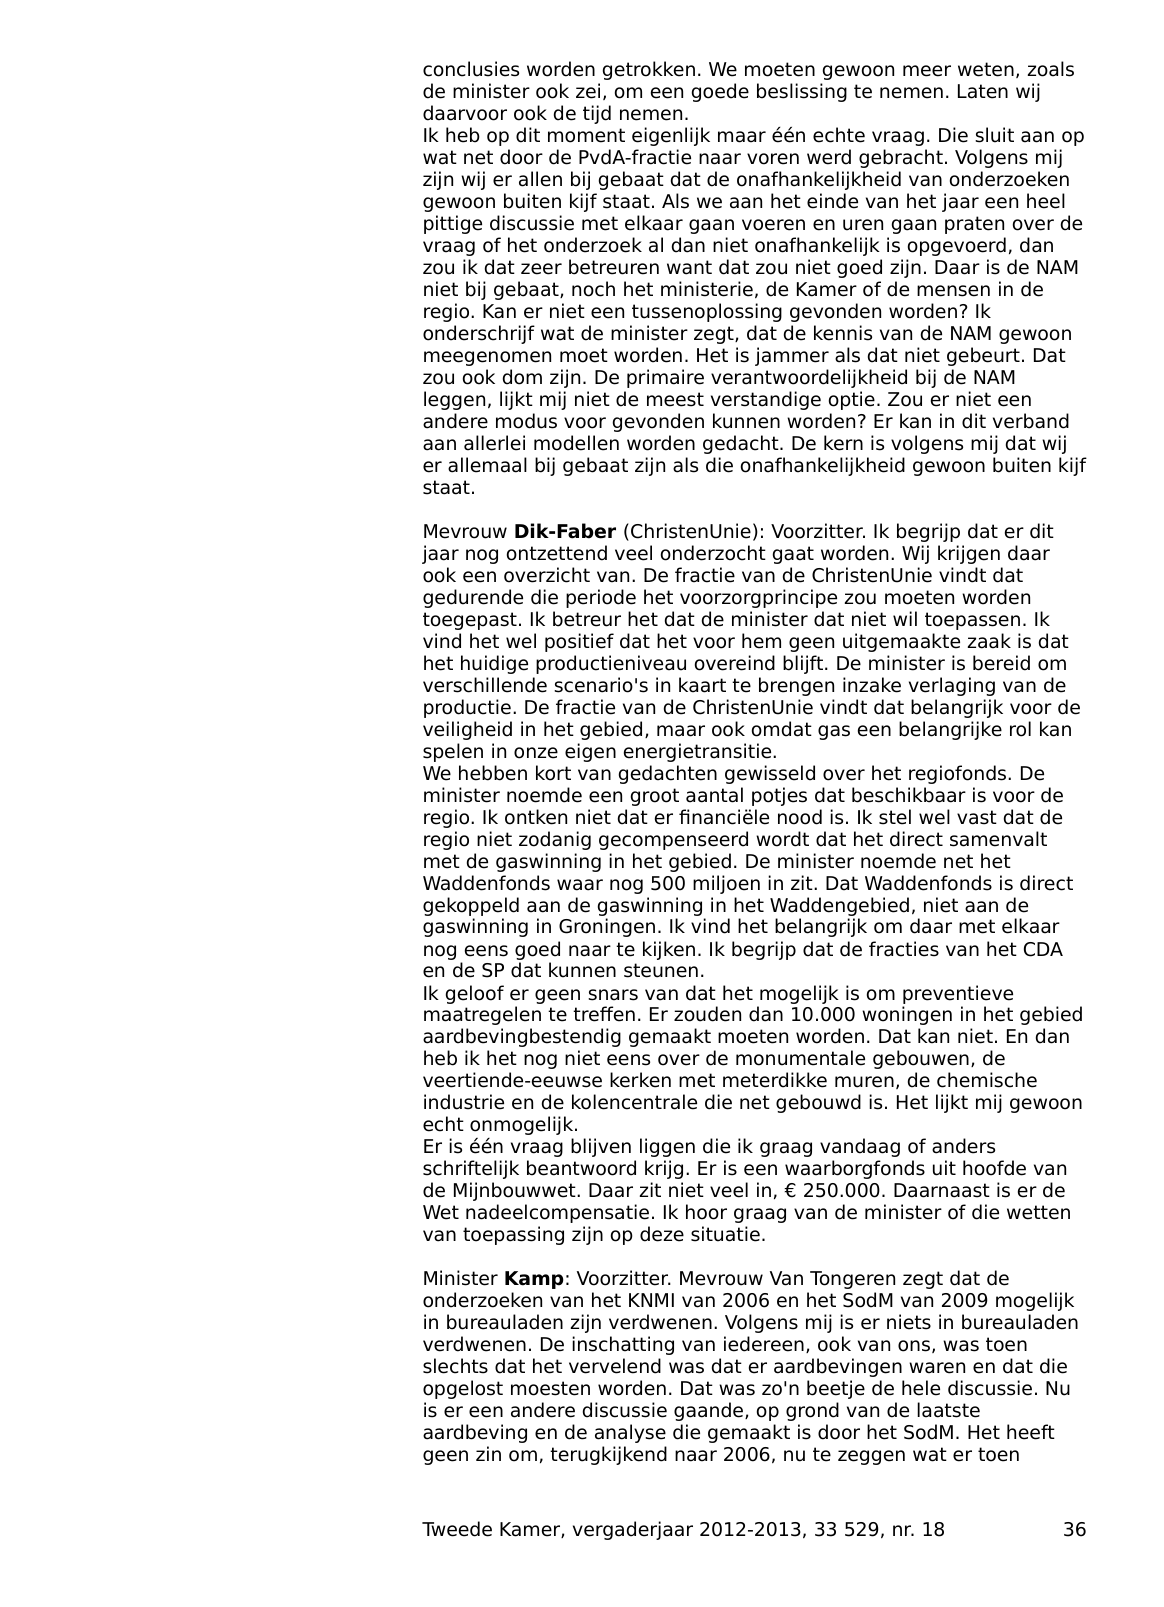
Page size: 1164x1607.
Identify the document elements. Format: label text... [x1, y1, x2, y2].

text Ik heb op dit moment eigenlijk maar één echte vraag. Die sluit aan op wat net door de PvdA-fractie naar voren werd gebracht. Volgens mij zijn wij er allen bij gebaat dat de onafhankelijkheid van onderzoeken gewoon buiten kijf staat. Als we aan het einde van het jaar een heel pittige discussie met elkaar gaan voeren en uren gaan praten over de vraag of het onderzoek al dan niet onafhankelijk is opgevoerd, dan zou ik dat zeer betreuren want dat zou niet goed zijn. Daar is de NAM niet bij gebaat, noch het ministerie, de Kamer of de mensen in de regio. Kan er niet een tussenoplossing gevonden worden? Ik onderschrijf wat de minister zegt, dat de kennis van de NAM gewoon meegenomen moet worden. Het is jammer als dat niet gebeurt. Dat zou ook dom zijn. De primaire verantwoordelijkheid bij de NAM leggen, lijkt mij niet de meest verstandige optie. Zou er niet een andere modus voor gevonden kunnen worden? Er kan in dit verband aan allerlei modellen worden gedacht. De kern is volgens mij dat wij er allemaal bij gebaat zijn als die onafhankelijkheid gewoon buiten kijf staat. [422, 125, 1087, 499]
text conclusies worden getrokken. We moeten gewoon meer weten, zoals de minister ook zei, om een goede beslissing te nemen. Laten wij daarvoor ook de tijd nemen. [422, 59, 1087, 125]
text Minister Kamp: Voorzitter. Mevrouw Van Tongeren zegt dat de onderzoeken van het KNMI van 2006 en het SodM van 2009 mogelijk in bureauladen zijn verdwenen. Volgens mij is er niets in bureauladen verdwenen. De inschatting van iedereen, ook van ons, was toen slechts dat het vervelend was dat er aardbevingen waren en dat die opgelost moesten worden. Dat was zo'n beetje de hele discussie. Nu is er een andere discussie gaande, op grond van de laatste aardbeving en de analyse die gemaakt is door het SodM. Het heeft geen zin om, terugkijkend naar 2006, nu te zeggen wat er toen [422, 1268, 1087, 1466]
text We hebben kort van gedachten gewisseld over het regiofonds. De minister noemde een groot aantal potjes dat beschikbaar is voor de regio. Ik ontken niet dat er financiële nood is. Ik stel wel vast dat de regio niet zodanig gecompenseerd wordt dat het direct samenvalt met de gaswinning in het gebied. De minister noemde net het Waddenfonds waar nog 500 miljoen in zit. Dat Waddenfonds is direct gekoppeld aan de gaswinning in het Waddengebied, niet aan de gaswinning in Groningen. Ik vind het belangrijk om daar met elkaar nog eens goed naar te kijken. Ik begrijp dat de fracties van het CDA en de SP dat kunnen steunen. [422, 763, 1087, 982]
text Er is één vraag blijven liggen die ik graag vandaag of anders schriftelijk beantwoord krijg. Er is een waarborgfonds uit hoofde van de Mijnbouwwet. Daar zit niet veel in, € 250.000. Daarnaast is er de Wet nadeelcompensatie. Ik hoor graag van de minister of die wetten van toepassing zijn op deze situatie. [422, 1136, 1087, 1246]
text Ik geloof er geen snars van dat het mogelijk is om preventieve maatregelen te treffen. Er zouden dan 10.000 woningen in het gebied aardbevingbestendig gemaakt moeten worden. Dat kan niet. En dan heb ik het nog niet eens over de monumentale gebouwen, de veertiende-eeuwse kerken met meterdikke muren, de chemische industrie en de kolencentrale die net gebouwd is. Het lijkt mij gewoon echt onmogelijk. [422, 982, 1087, 1136]
text Mevrouw Dik-Faber (ChristenUnie): Voorzitter. Ik begrijp dat er dit jaar nog ontzettend veel onderzocht gaat worden. Wij krijgen daar ook een overzicht van. De fractie van de ChristenUnie vindt dat gedurende die periode het voorzorgprincipe zou moeten worden toegepast. Ik betreur het dat de minister dat niet wil toepassen. Ik vind het wel positief dat het voor hem geen uitgemaakte zaak is dat het huidige productieniveau overeind blijft. De minister is bereid om verschillende scenario's in kaart te brengen inzake verlaging van de productie. De fractie van de ChristenUnie vindt dat belangrijk voor de veiligheid in het gebied, maar ook omdat gas een belangrijke rol kan spelen in onze eigen energietransitie. [422, 521, 1087, 763]
